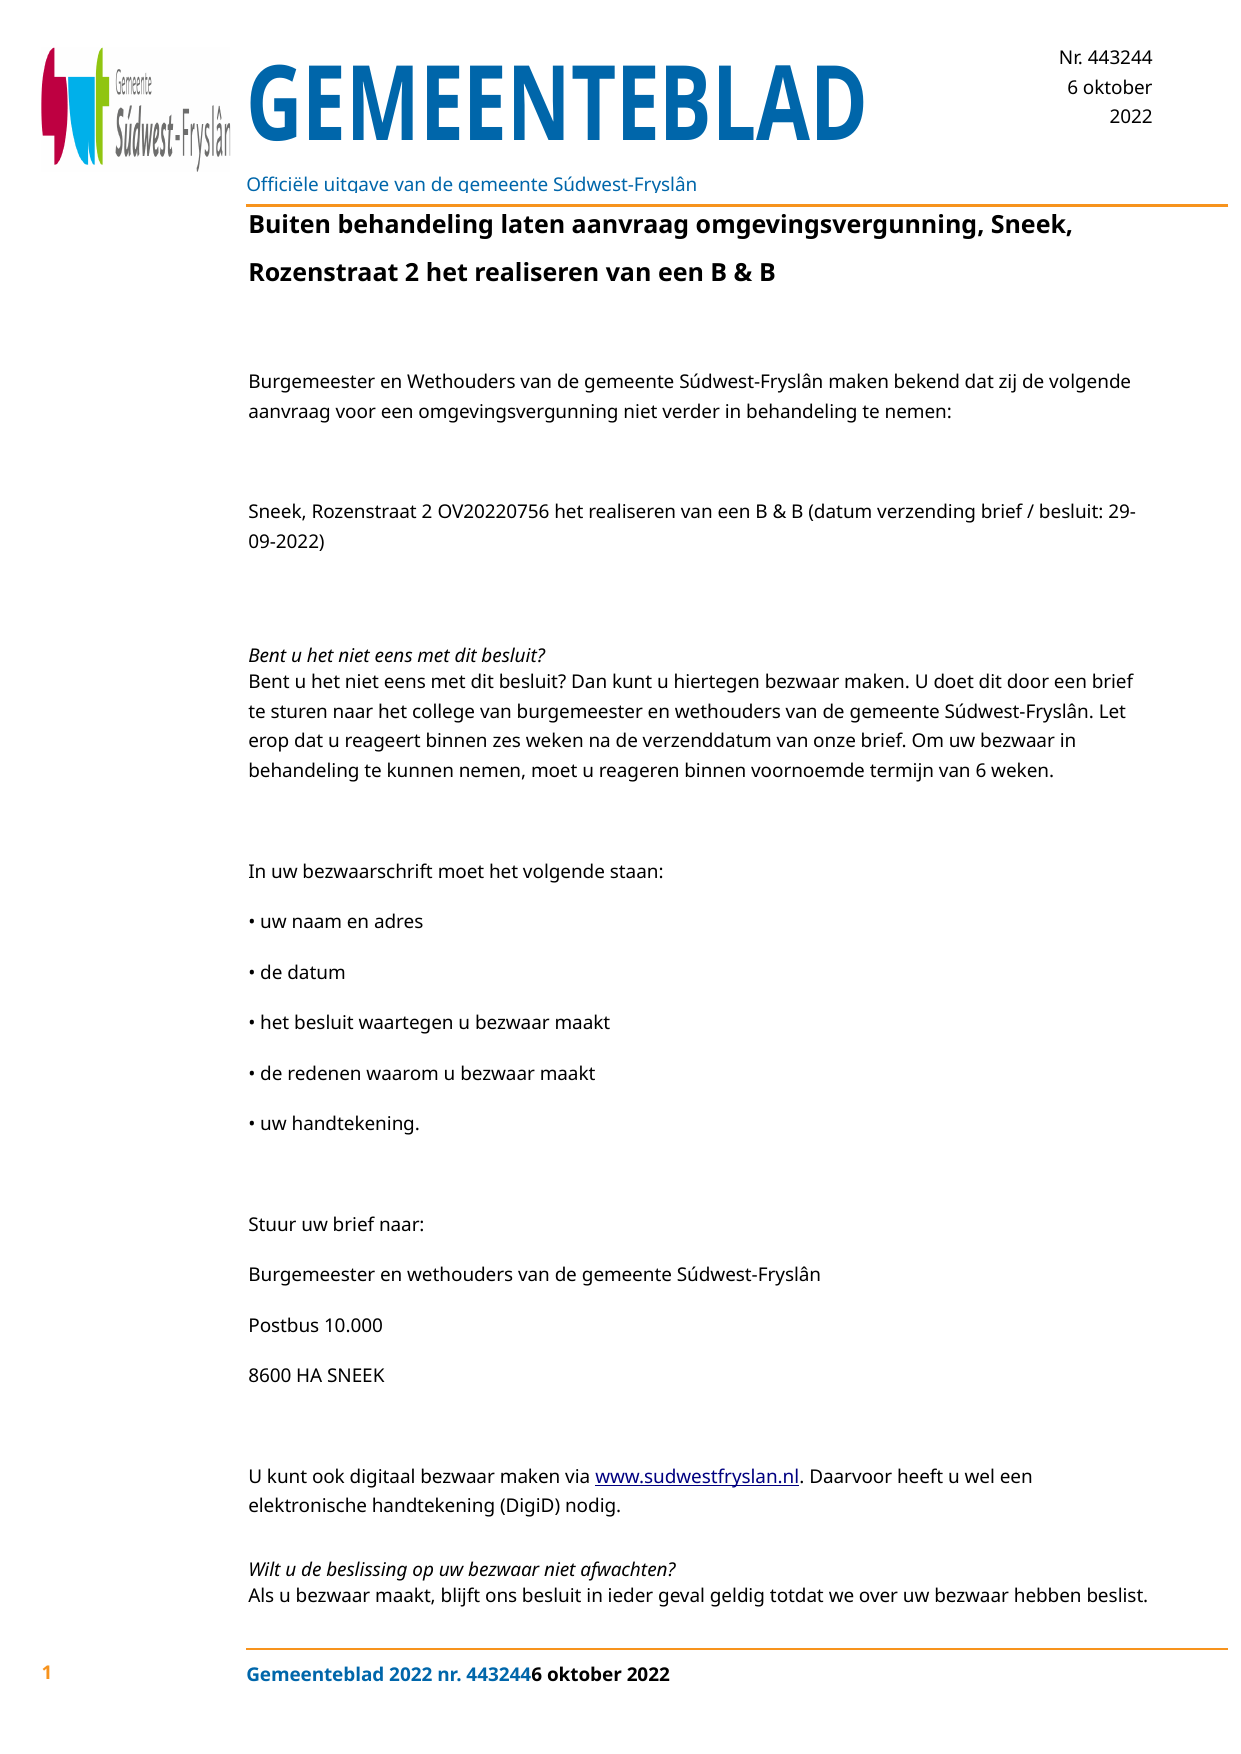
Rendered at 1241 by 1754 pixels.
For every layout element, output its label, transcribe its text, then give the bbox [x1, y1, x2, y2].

text • uw handtekening. [248, 1110, 1152, 1136]
text U kunt ook digitaal bezwaar maken via www.sudwestfryslan.nl. Daarvoor heeft u wel een elektronische handtekening (DigiD) nodig. [248, 1463, 1152, 1518]
text Burgemeester en wethouders van de gemeente Súdwest-Fryslân [248, 1261, 1152, 1287]
text Burgemeester en Wethouders van de gemeente Súdwest-Fryslân maken bekend dat zij de volgende aanvraag voor een omgevingsvergunning niet verder in behandeling te nemen: [248, 368, 1152, 424]
text Stuur uw brief naar: [248, 1211, 1152, 1237]
text • de redenen waarom u bezwaar maakt [248, 1060, 1152, 1085]
text Postbus 10.000 [248, 1312, 1152, 1337]
text In uw bezwaarschrift moet het volgende staan: [248, 858, 1152, 884]
text • het besluit waartegen u bezwaar maakt [248, 1009, 1152, 1035]
text 8600 HA SNEEK [248, 1362, 1152, 1388]
text Bent u het niet eens met dit besluit? [248, 643, 1152, 668]
text Bent u het niet eens met dit besluit? Dan kunt u hiertegen bezwaar maken. U doet dit door een brief te sturen naar het college van burgemeester en wethouders van de gemeente Súdwest-Fryslân. Let erop dat u reageert binnen zes weken na de verzenddatum van onze brief. Om uw bezwaar in behandeling te kunnen nemen, moet u reageren binnen voornoemde termijn van 6 weken. [248, 668, 1152, 783]
text • de datum [248, 959, 1152, 984]
text Wilt u de beslissing op uw bezwaar niet afwachten? [248, 1557, 1152, 1582]
text • uw naam en adres [248, 908, 1152, 934]
picture [41, 47, 231, 172]
text Als u bezwaar maakt, blijft ons besluit in ieder geval geldig totdat we over uw bezwaar hebben beslist. [248, 1582, 1152, 1608]
text Sneek, Rozenstraat 2 OV20220756 het realiseren van een B & B (datum verzending brief / besluit: 29-09-2022) [248, 499, 1152, 554]
text Buiten behandeling laten aanvraag omgevingsvergunning, Sneek, Rozenstraat 2 het realiseren van een B & B [248, 207, 1152, 288]
